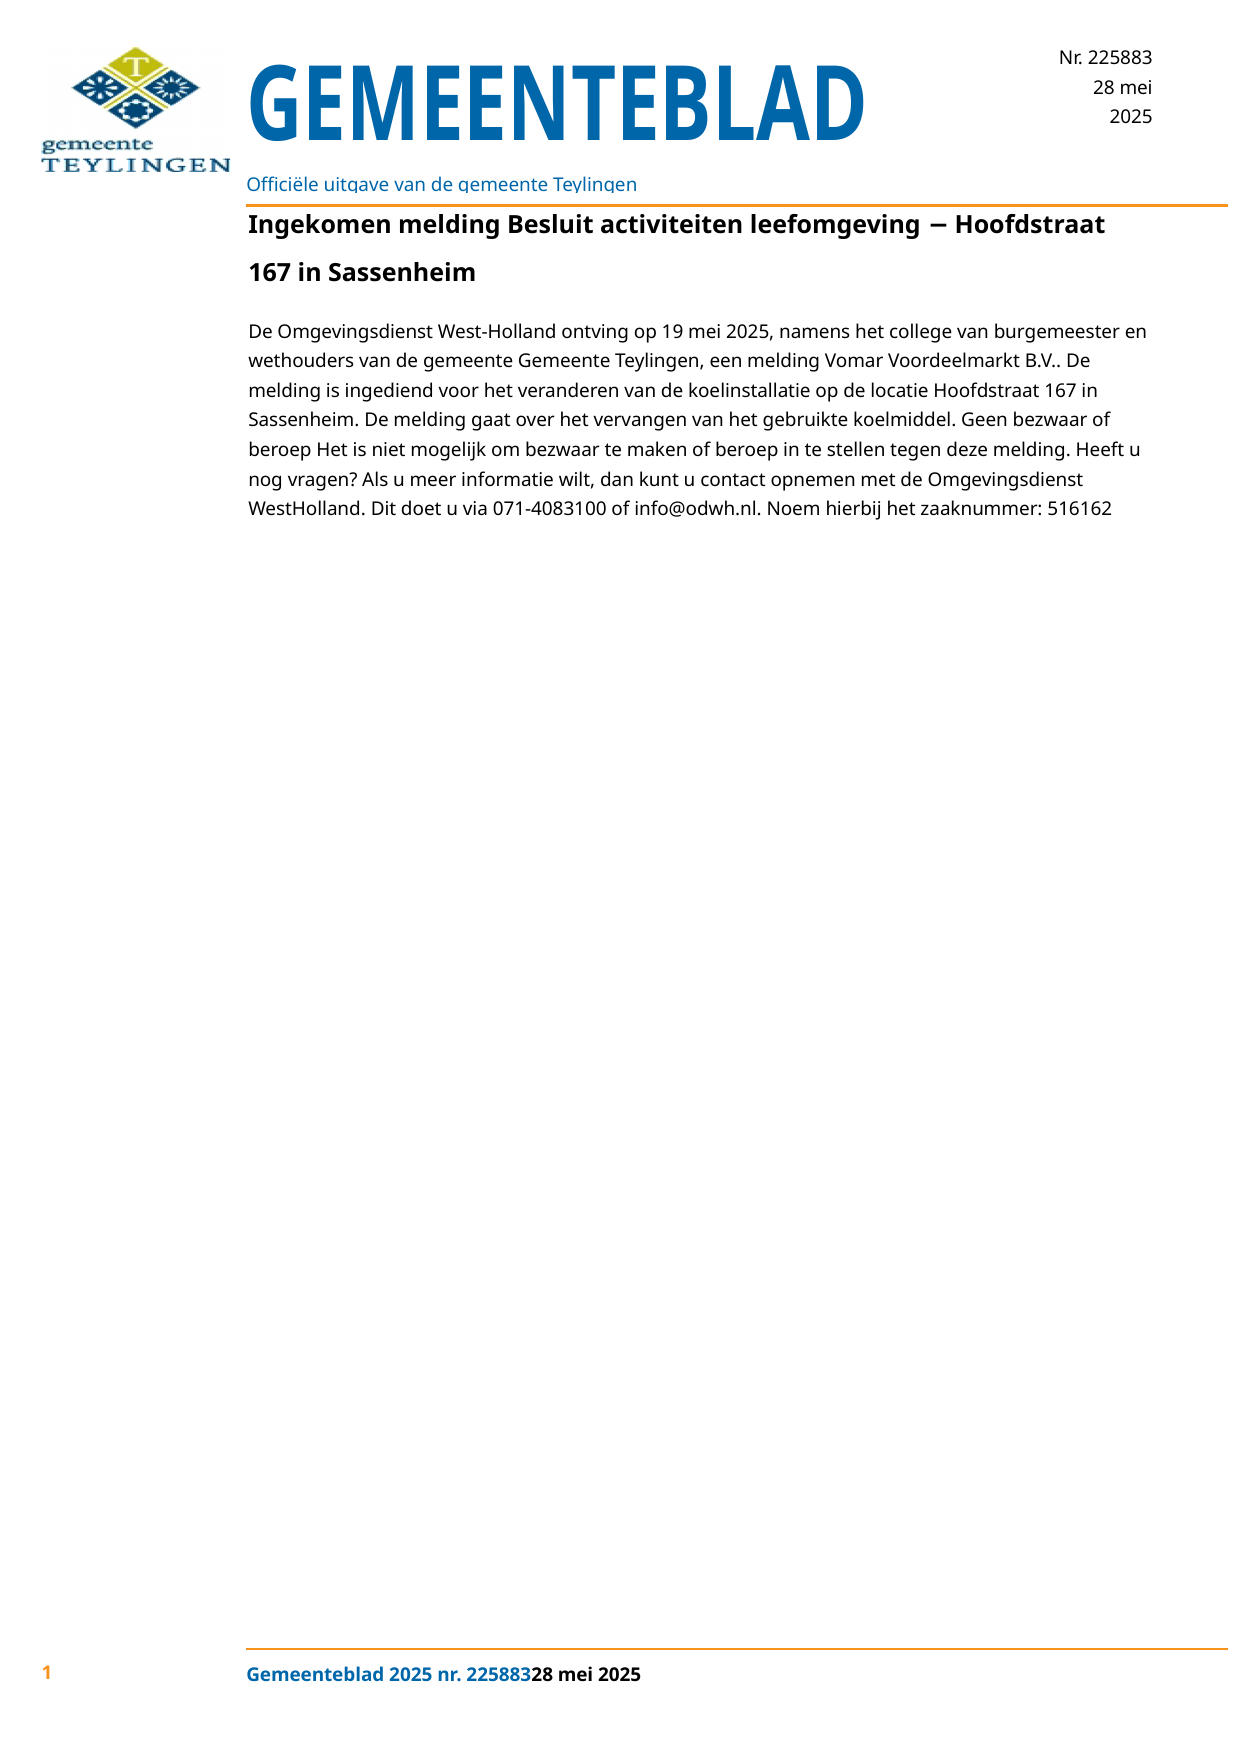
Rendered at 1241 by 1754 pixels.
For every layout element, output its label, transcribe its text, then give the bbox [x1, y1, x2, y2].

text Ingekomen melding Besluit activiteiten leefomgeving − Hoofdstraat 167 in Sassenheim [248, 207, 1152, 288]
picture [41, 47, 231, 172]
text De Omgevingsdienst West-Holland ontving op 19 mei 2025, namens het college van burgemeester en wethouders van de gemeente Gemeente Teylingen, een melding Vomar Voordeelmarkt B.V.. De melding is ingediend voor het veranderen van de koelinstallatie op de locatie Hoofdstraat 167 in Sassenheim. De melding gaat over het vervangen van het gebruikte koelmiddel. Geen bezwaar of beroep Het is niet mogelijk om bezwaar te maken of beroep in te stellen tegen deze melding. Heeft u nog vragen? Als u meer informatie wilt, dan kunt u contact opnemen met de Omgevingsdienst WestHolland. Dit doet u via 071-4083100 of info@odwh.nl. Noem hierbij het zaaknummer: 516162 [248, 318, 1152, 521]
